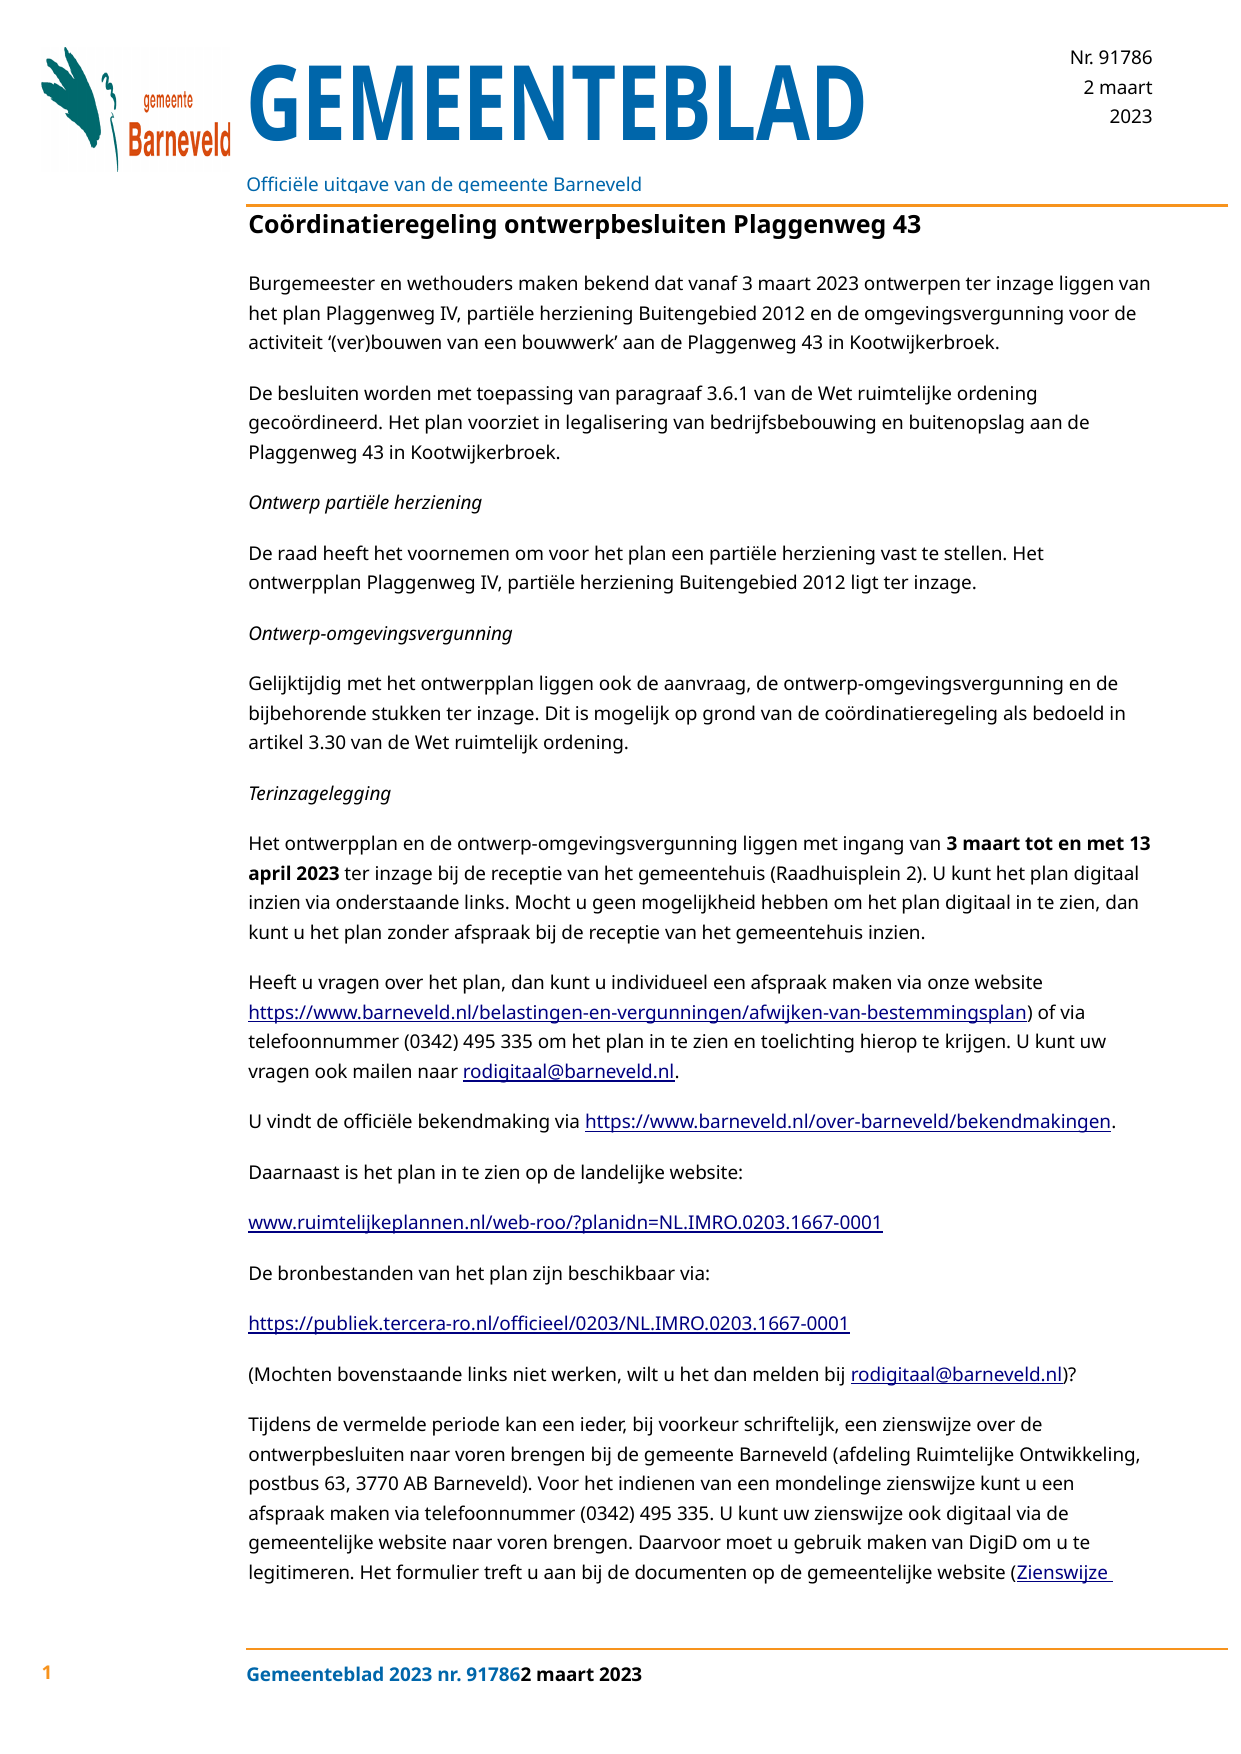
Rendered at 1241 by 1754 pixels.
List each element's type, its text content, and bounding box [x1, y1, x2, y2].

text De bronbestanden van het plan zijn beschikbaar via: [248, 1260, 1152, 1286]
text www.ruimtelijkeplannen.nl/web-roo/?planidn=NL.IMRO.0203.1667-0001 [248, 1209, 1152, 1235]
text Terinzagelegging [248, 780, 1152, 806]
text U vindt de officiële bekendmaking via https://www.barneveld.nl/over-barneveld/bekendmakingen. [248, 1109, 1152, 1134]
text Ontwerp-omgevingsvergunning [248, 620, 1152, 646]
picture [41, 47, 231, 172]
text Burgemeester en wethouders maken bekend dat vanaf 3 maart 2023 ontwerpen ter inzage liggen van het plan Plaggenweg IV, partiële herziening Buitengebied 2012 en de omgevingsvergunning voor de activiteit ‘(ver)bouwen van een bouwwerk’ aan de Plaggenweg 43 in Kootwijkerbroek. [248, 270, 1152, 355]
text Coördinatieregeling ontwerpbesluiten Plaggenweg 43 [248, 207, 1152, 241]
text Gelijktijdig met het ontwerpplan liggen ook de aanvraag, de ontwerp-omgevingsvergunning en de bijbehorende stukken ter inzage. Dit is mogelijk op grond van de coördinatieregeling als bedoeld in artikel 3.30 van de Wet ruimtelijk ordening. [248, 670, 1152, 755]
text De raad heeft het voornemen om voor het plan een partiële herziening vast te stellen. Het ontwerpplan Plaggenweg IV, partiële herziening Buitengebied 2012 ligt ter inzage. [248, 540, 1152, 595]
text https://publiek.tercera-ro.nl/officieel/0203/NL.IMRO.0203.1667-0001 [248, 1310, 1152, 1336]
text Tijdens de vermelde periode kan een ieder, bij voorkeur schriftelijk, een zienswijze over de ontwerpbesluiten naar voren brengen bij de gemeente Barneveld (afdeling Ruimtelijke Ontwikkeling, postbus 63, 3770 AB Barneveld). Voor het indienen van een mondelinge zienswijze kunt u een afspraak maken via telefoonnummer (0342) 495 335. U kunt uw zienswijze ook digitaal via de gemeentelijke website naar voren brengen. Daarvoor moet u gebruik maken van DigiD om u te legitimeren. Het formulier treft u aan bij de documenten op de gemeentelijke website (Zienswijze [248, 1411, 1152, 1585]
text Heeft u vragen over het plan, dan kunt u individueel een afspraak maken via onze website https://www.barneveld.nl/belastingen-en-vergunningen/afwijken-van-bestemmingsplan) of via telefoonnummer (0342) 495 335 om het plan in te zien en toelichting hierop te krijgen. U kunt uw vragen ook mailen naar rodigitaal@barneveld.nl. [248, 969, 1152, 1084]
text Ontwerp partiële herziening [248, 489, 1152, 515]
text De besluiten worden met toepassing van paragraaf 3.6.1 van de Wet ruimtelijke ordening gecoördineerd. Het plan voorziet in legalisering van bedrijfsbebouwing en buitenopslag aan de Plaggenweg 43 in Kootwijkerbroek. [248, 380, 1152, 465]
text (Mochten bovenstaande links niet werken, wilt u het dan melden bij rodigitaal@barneveld.nl)? [248, 1361, 1152, 1386]
text Het ontwerpplan en de ontwerp-omgevingsvergunning liggen met ingang van 3 maart tot en met 13 april 2023 ter inzage bij de receptie van het gemeentehuis (Raadhuisplein 2). U kunt het plan digitaal inzien via onderstaande links. Mocht u geen mogelijkheid hebben om het plan digitaal in te zien, dan kunt u het plan zonder afspraak bij de receptie van het gemeentehuis inzien. [248, 830, 1152, 945]
text Daarnaast is het plan in te zien op de landelijke website: [248, 1159, 1152, 1185]
